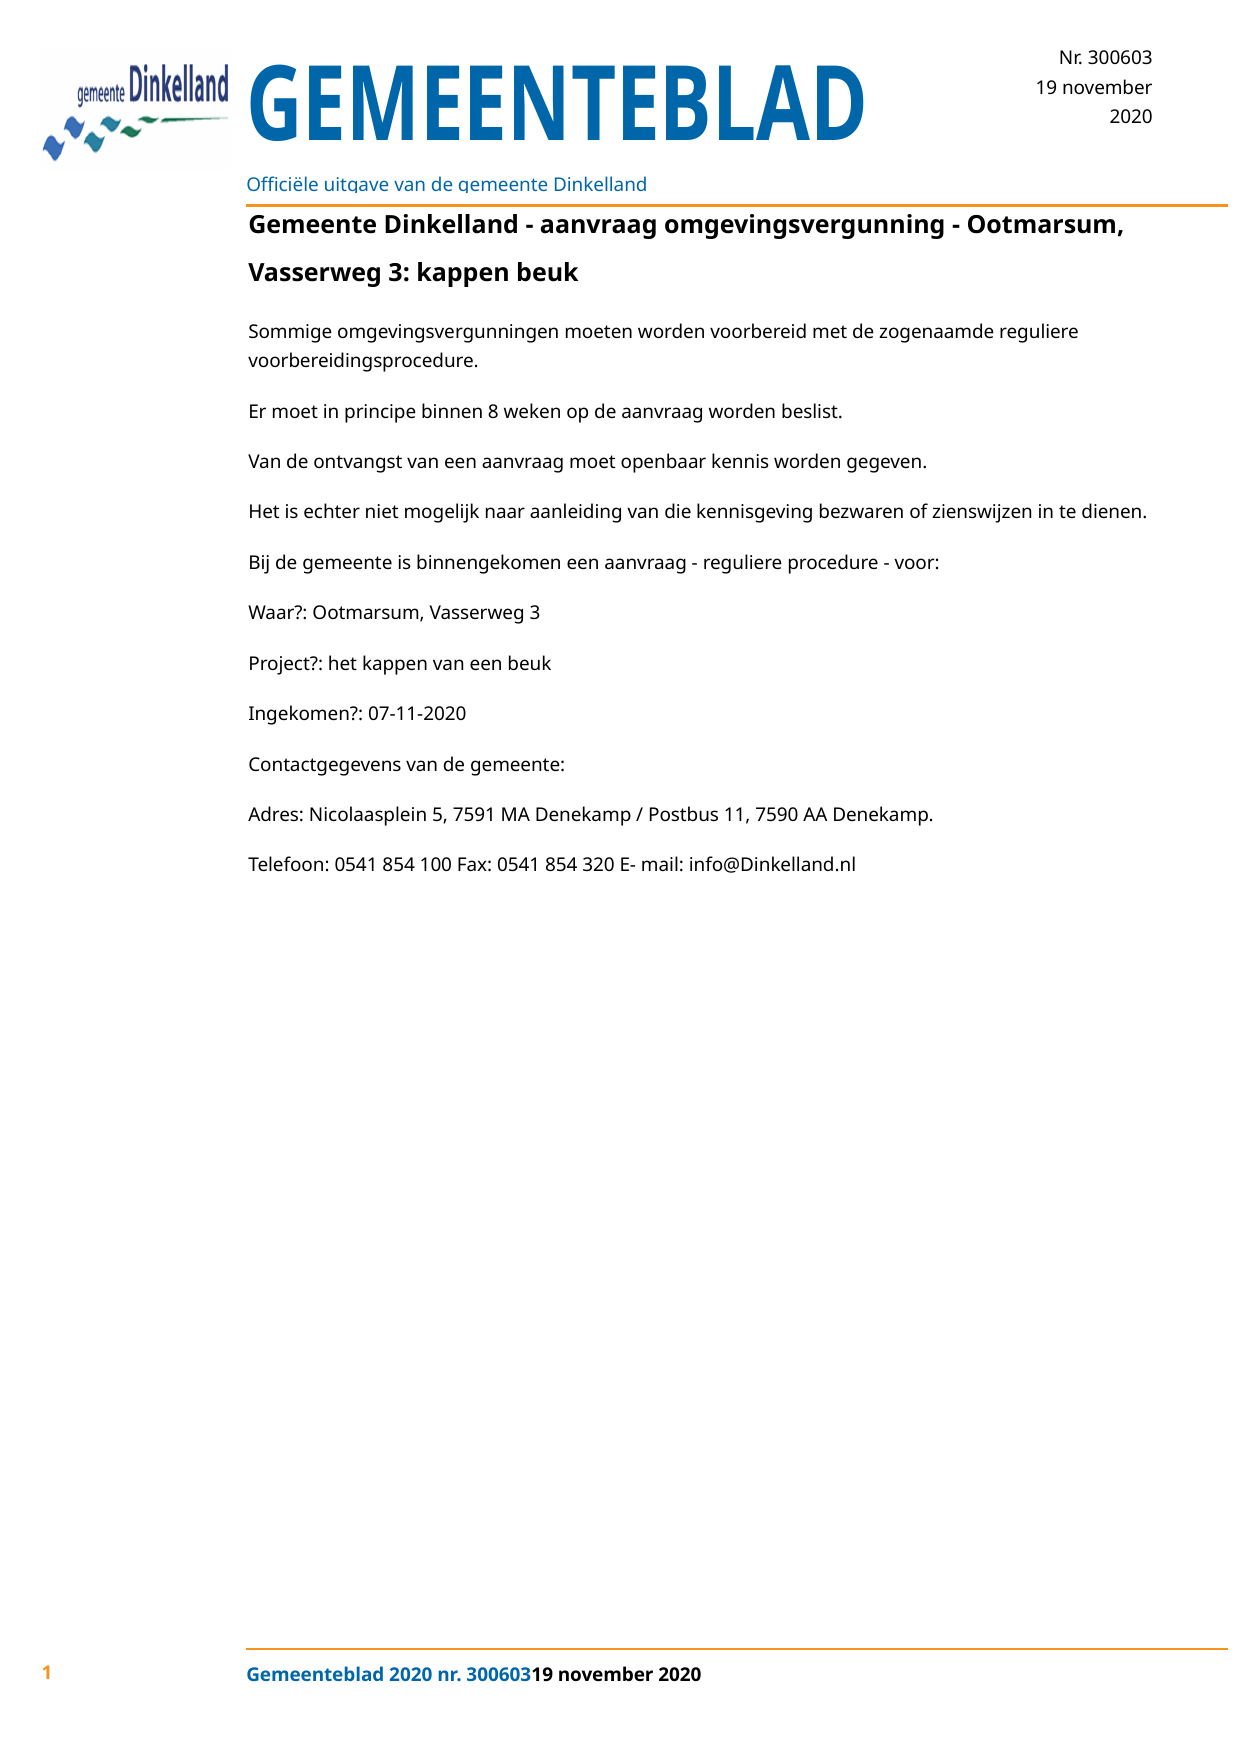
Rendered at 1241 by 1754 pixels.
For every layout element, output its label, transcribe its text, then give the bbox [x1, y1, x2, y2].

text Adres: Nicolaasplein 5, 7591 MA Denekamp / Postbus 11, 7590 AA Denekamp. [248, 801, 1152, 827]
text Er moet in principe binnen 8 weken op de aanvraag worden beslist. [248, 398, 1152, 424]
text Project?: het kappen van een beuk [248, 650, 1152, 676]
text Gemeente Dinkelland - aanvraag omgevingsvergunning - Ootmarsum, Vasserweg 3: kappen beuk [248, 207, 1152, 288]
text Bij de gemeente is binnengekomen een aanvraag - reguliere procedure - voor: [248, 549, 1152, 575]
picture [41, 47, 231, 172]
text Ingekomen?: 07-11-2020 [248, 700, 1152, 726]
text Het is echter niet mogelijk naar aanleiding van die kennisgeving bezwaren of zienswijzen in te dienen. [248, 499, 1152, 524]
text Sommige omgevingsvergunningen moeten worden voorbereid met de zogenaamde reguliere voorbereidingsprocedure. [248, 318, 1152, 373]
text Telefoon: 0541 854 100 Fax: 0541 854 320 E- mail: info@Dinkelland.nl [248, 852, 1152, 877]
text Van de ontvangst van een aanvraag moet openbaar kennis worden gegeven. [248, 448, 1152, 474]
text Contactgegevens van de gemeente: [248, 751, 1152, 777]
text Waar?: Ootmarsum, Vasserweg 3 [248, 599, 1152, 625]
